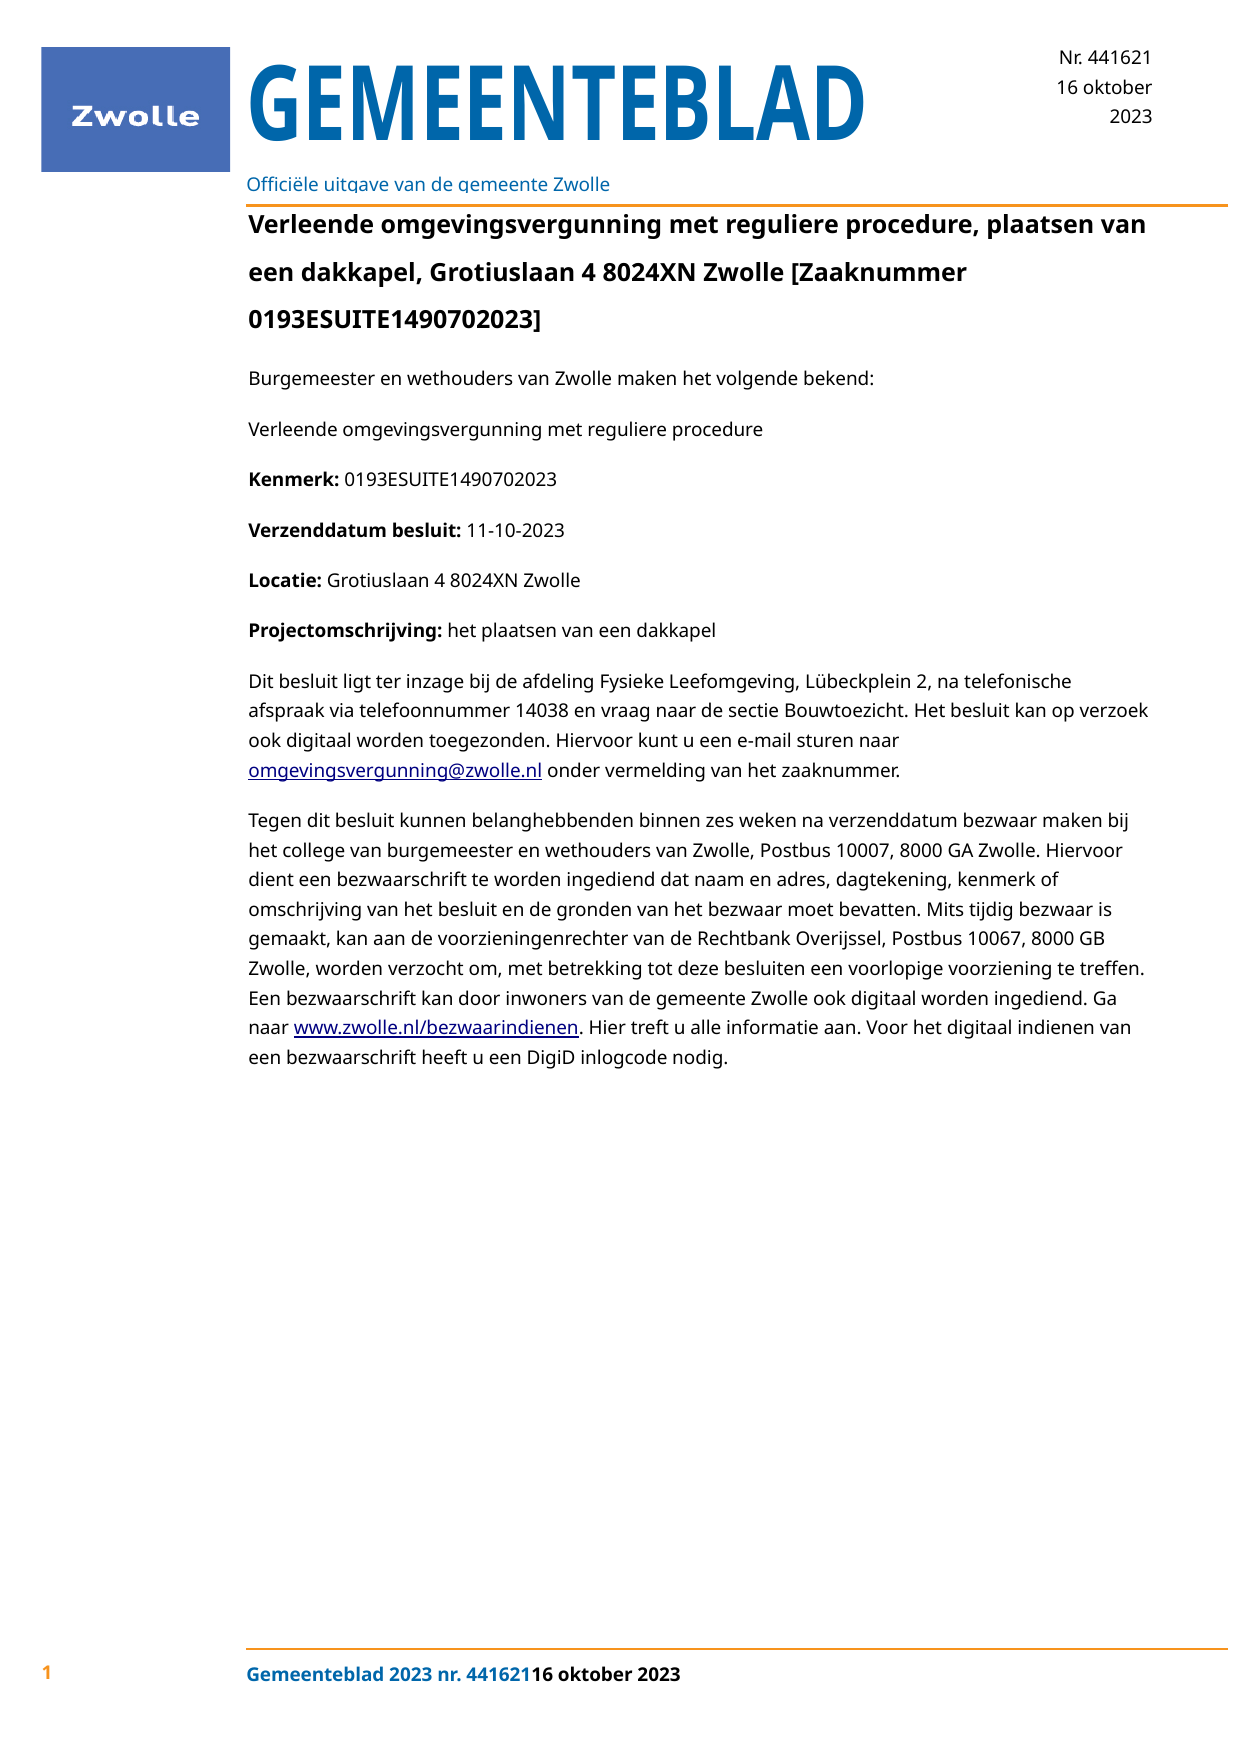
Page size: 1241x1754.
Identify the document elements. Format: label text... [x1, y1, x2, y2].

picture [41, 47, 231, 172]
text Verleende omgevingsvergunning met reguliere procedure, plaatsen van een dakkapel, Grotiuslaan 4 8024XN Zwolle [Zaaknummer 0193ESUITE1490702023] [248, 207, 1152, 336]
text Kenmerk: 0193ESUITE1490702023 [248, 466, 1152, 492]
text Burgemeester en wethouders van Zwolle maken het volgende bekend: [248, 366, 1152, 391]
text Dit besluit ligt ter inzage bij de afdeling Fysieke Leefomgeving, Lübeckplein 2, na telefonische afspraak via telefoonnummer 14038 en vraag naar de sectie Bouwtoezicht. Het besluit kan op verzoek ook digitaal worden toegezonden. Hiervoor kunt u een e-mail sturen naar omgevingsvergunning@zwolle.nl onder vermelding van het zaaknummer. [248, 668, 1152, 782]
text Locatie: Grotiuslaan 4 8024XN Zwolle [248, 567, 1152, 593]
text Verleende omgevingsvergunning met reguliere procedure [248, 416, 1152, 442]
text Projectomschrijving: het plaatsen van een dakkapel [248, 618, 1152, 643]
text Verzenddatum besluit: 11-10-2023 [248, 517, 1152, 542]
text Tegen dit besluit kunnen belanghebbenden binnen zes weken na verzenddatum bezwaar maken bij het college van burgemeester en wethouders van Zwolle, Postbus 10007, 8000 GA Zwolle. Hiervoor dient een bezwaarschrift te worden ingediend dat naam en adres, dagtekening, kenmerk of omschrijving van het besluit en de gronden van het bezwaar moet bevatten. Mits tijdig bezwaar is gemaakt, kan aan de voorzieningenrechter van de Rechtbank Overijssel, Postbus 10067, 8000 GB Zwolle, worden verzocht om, met betrekking tot deze besluiten een voorlopige voorziening te treffen. Een bezwaarschrift kan door inwoners van de gemeente Zwolle ook digitaal worden ingediend. Ga naar www.zwolle.nl/bezwaarindienen. Hier treft u alle informatie aan. Voor het digitaal indienen van een bezwaarschrift heeft u een DigiD inlogcode nodig. [248, 807, 1152, 1069]
